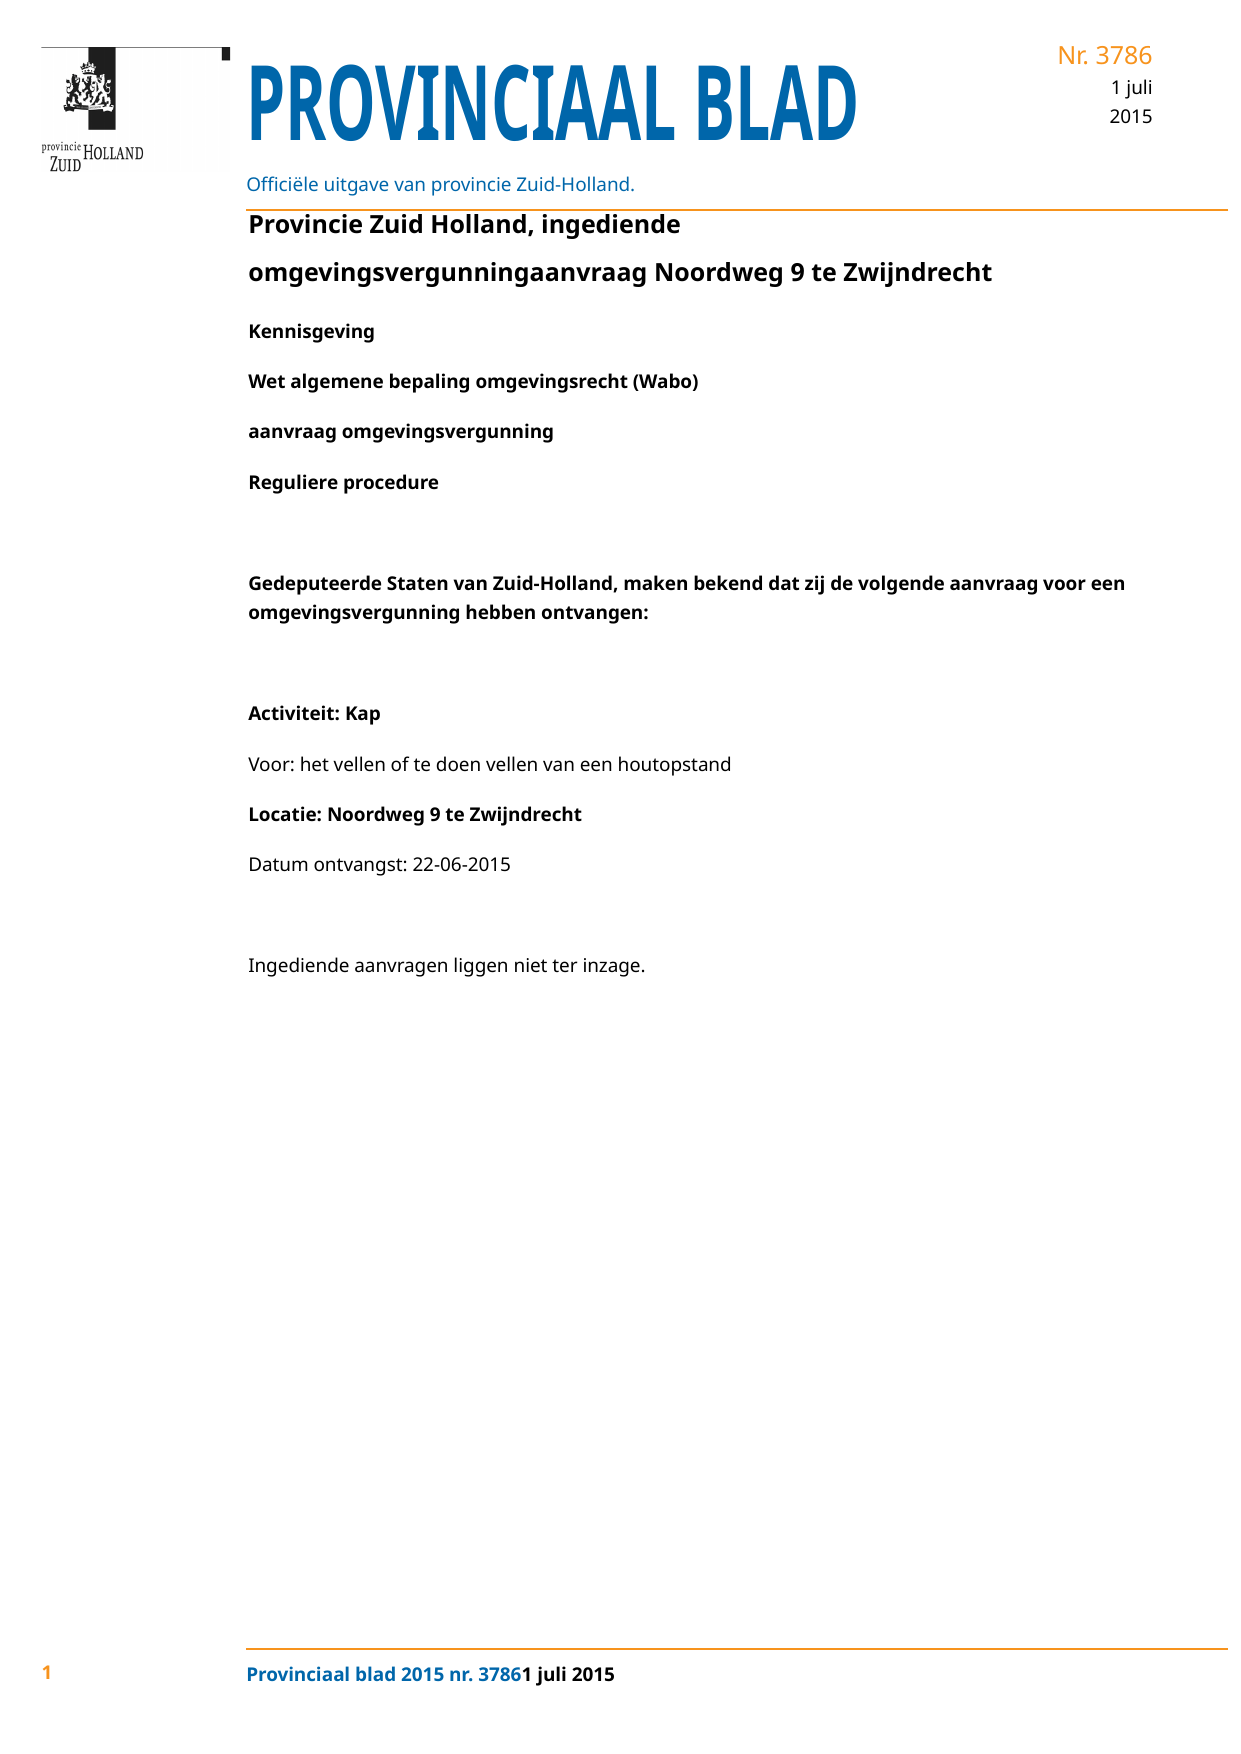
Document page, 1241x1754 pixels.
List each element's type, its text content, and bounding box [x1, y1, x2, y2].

text Locatie: Noordweg 9 te Zwijndrecht [248, 801, 1152, 827]
text Provincie Zuid Holland, ingediende omgevingsvergunningaanvraag Noordweg 9 te Zwijndrecht [248, 211, 1152, 288]
text Reguliere procedure [248, 469, 1152, 495]
text Ingediende aanvragen liggen niet ter inzage. [248, 952, 1152, 978]
text Wet algemene bepaling omgevingsrecht (Wabo) [248, 368, 1152, 394]
text Kennisgeving [248, 318, 1152, 344]
text Activiteit: Kap [248, 700, 1152, 726]
picture [41, 47, 231, 172]
text Voor: het vellen of te doen vellen van een houtopstand [248, 751, 1152, 777]
text Gedeputeerde Staten van Zuid-Holland, maken bekend dat zij de volgende aanvraag voor een omgevingsvergunning hebben ontvangen: [248, 570, 1152, 625]
text aanvraag omgevingsvergunning [248, 419, 1152, 444]
text Datum ontvangst: 22-06-2015 [248, 852, 1152, 877]
